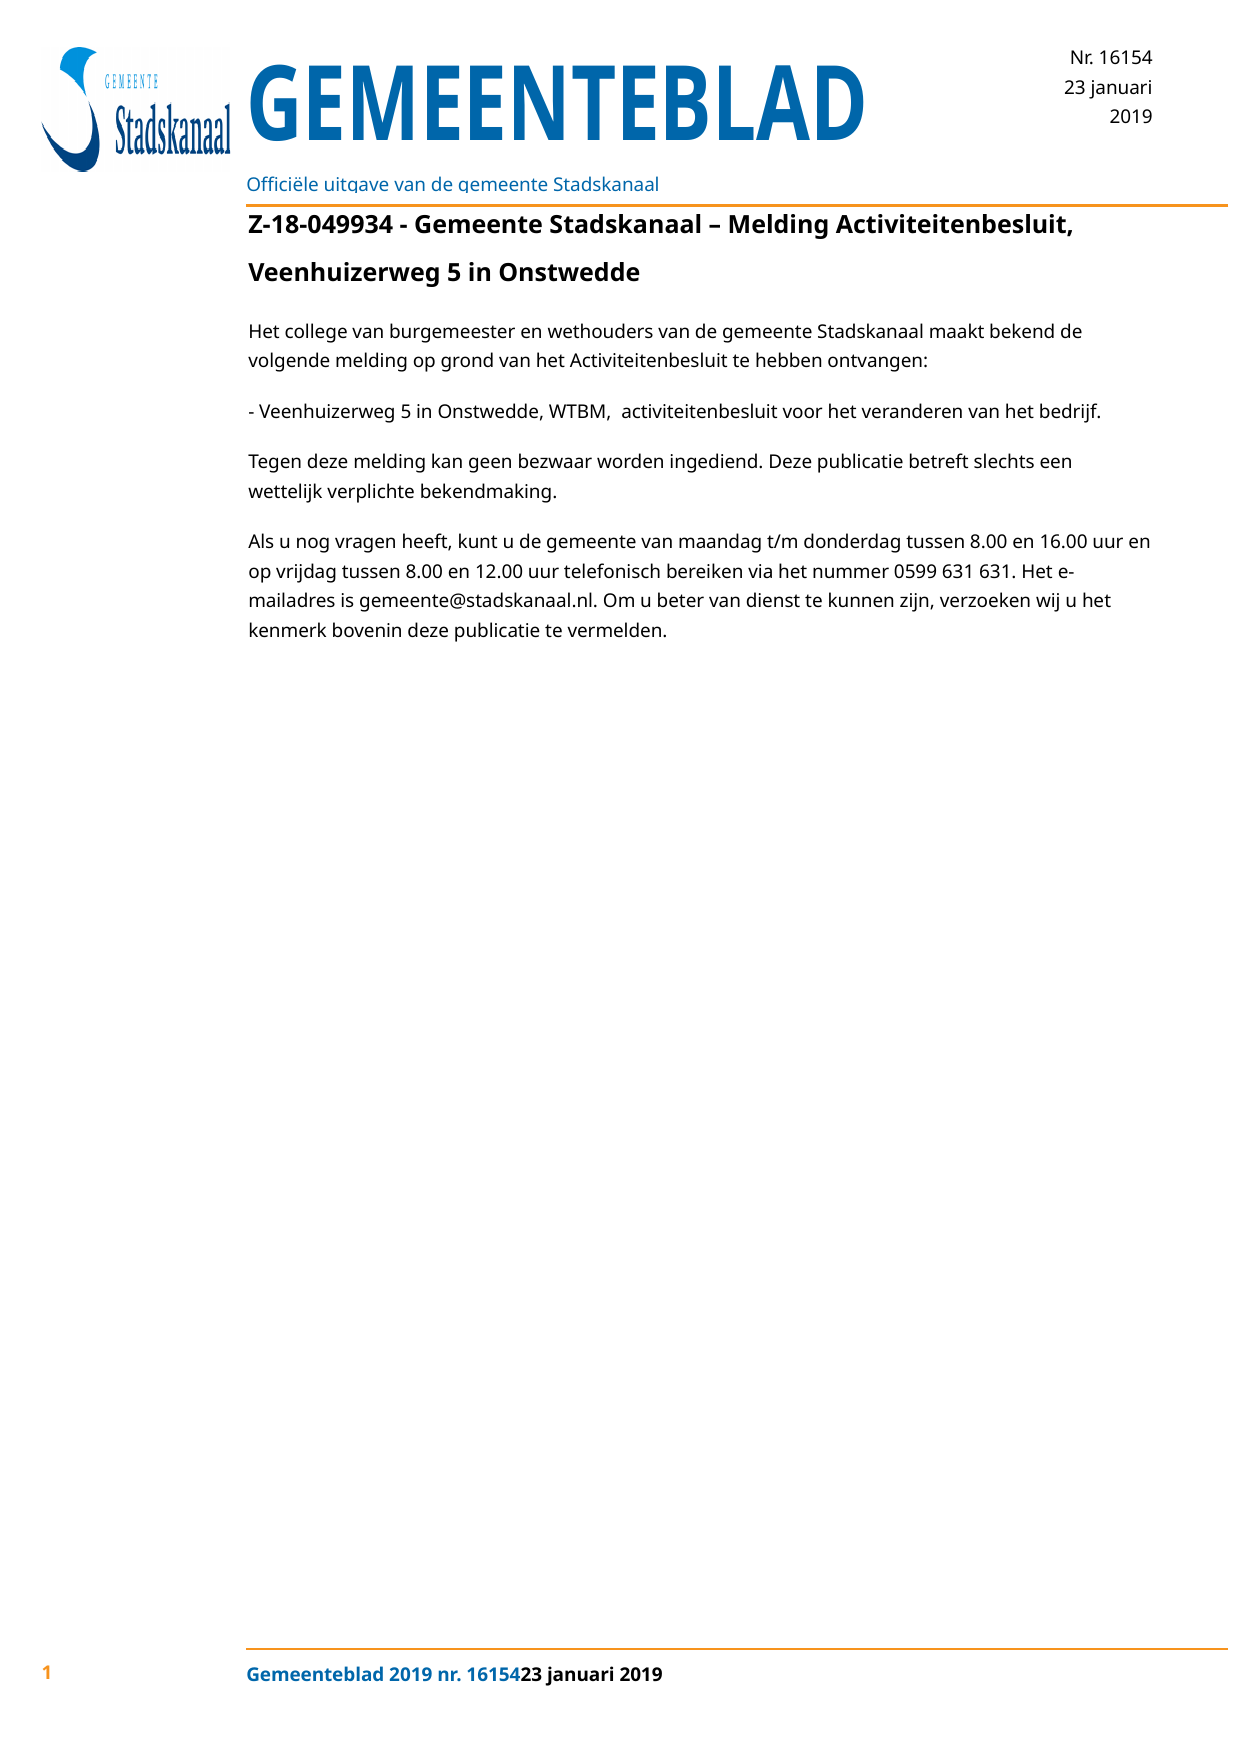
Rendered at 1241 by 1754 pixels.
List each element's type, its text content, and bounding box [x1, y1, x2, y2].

text Het college van burgemeester en wethouders van de gemeente Stadskanaal maakt bekend de volgende melding op grond van het Activiteitenbesluit te hebben ontvangen: [248, 318, 1152, 373]
text - Veenhuizerweg 5 in Onstwedde, WTBM, activiteitenbesluit voor het veranderen van het bedrijf. [248, 398, 1152, 424]
picture [41, 47, 231, 172]
text Tegen deze melding kan geen bezwaar worden ingediend. Deze publicatie betreft slechts een wettelijk verplichte bekendmaking. [248, 448, 1152, 504]
text Z-18-049934 - Gemeente Stadskanaal – Melding Activiteitenbesluit, Veenhuizerweg 5 in Onstwedde [248, 207, 1152, 288]
text Als u nog vragen heeft, kunt u de gemeente van maandag t/m donderdag tussen 8.00 en 16.00 uur en op vrijdag tussen 8.00 en 12.00 uur telefonisch bereiken via het nummer 0599 631 631. Het e-mailadres is gemeente@stadskanaal.nl. Om u beter van dienst te kunnen zijn, verzoeken wij u het kenmerk bovenin deze publicatie te vermelden. [248, 528, 1152, 643]
